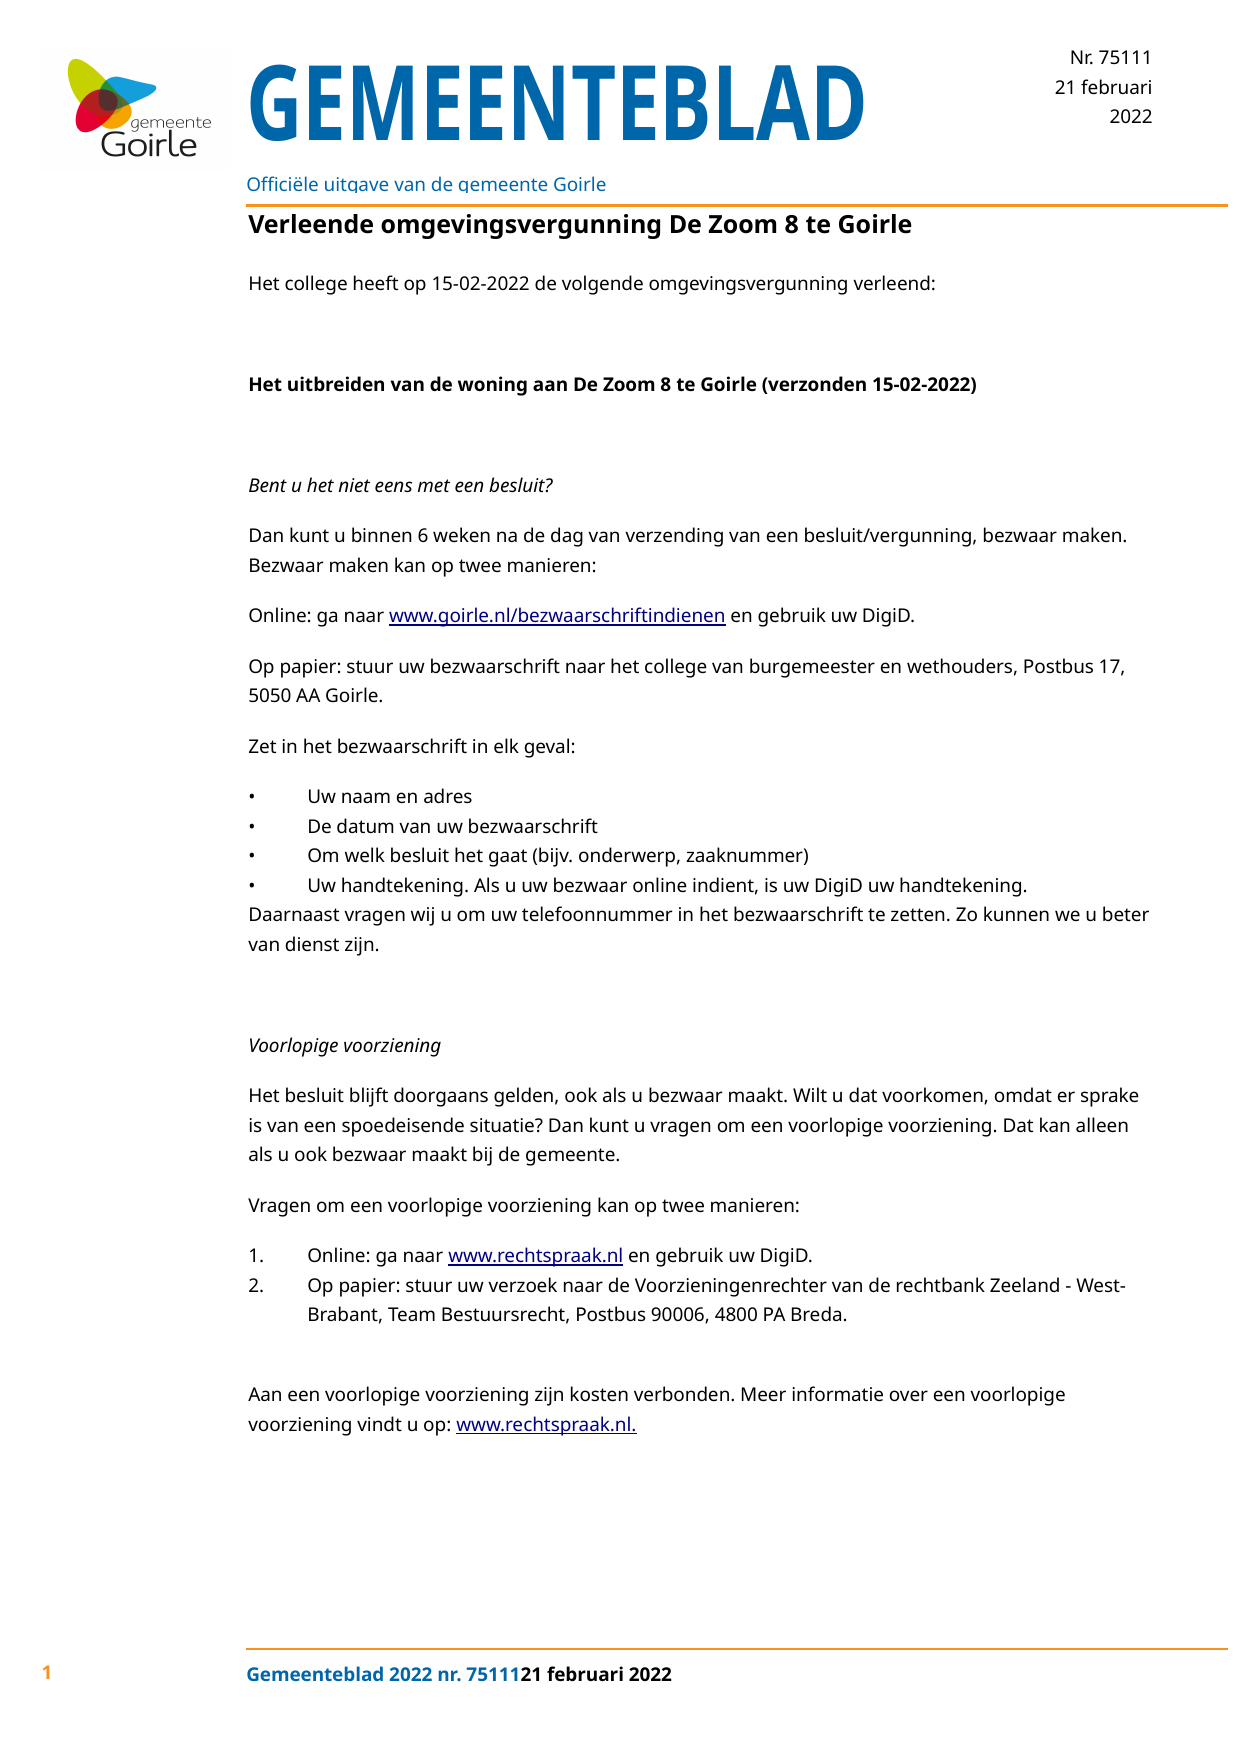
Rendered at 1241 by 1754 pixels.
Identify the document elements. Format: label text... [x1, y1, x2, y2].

list Uw handtekening. Als u uw bezwaar online indient, is uw DigiD uw handtekening. [248, 872, 1152, 898]
list Om welk besluit het gaat (bijv. onderwerp, zaaknummer) [248, 842, 1152, 868]
text Online: ga naar www.goirle.nl/bezwaarschriftindienen en gebruik uw DigiD. [248, 602, 1152, 628]
text Daarnaast vragen wij u om uw telefoonnummer in het bezwaarschrift te zetten. Zo kunnen we u beter van dienst zijn. [248, 902, 1152, 957]
list De datum van uw bezwaarschrift [248, 813, 1152, 838]
list Uw naam en adres [248, 783, 1152, 809]
text Zet in het bezwaarschrift in elk geval: [248, 733, 1152, 758]
text Voorlopige voorziening [248, 1032, 1152, 1058]
text Op papier: stuur uw bezwaarschrift naar het college van burgemeester en wethouders, Postbus 17, 5050 AA Goirle. [248, 653, 1152, 708]
text Vragen om een voorlopige voorziening kan op twee manieren: [248, 1192, 1152, 1218]
text Het college heeft op 15-02-2022 de volgende omgevingsvergunning verleend: [248, 270, 1152, 296]
text Verleende omgevingsvergunning De Zoom 8 te Goirle [248, 207, 1152, 241]
list Op papier: stuur uw verzoek naar de Voorzieningenrechter van de rechtbank Zeeland - West-Brabant, Team Bestuursrecht, Postbus 90006, 4800 PA Breda. [248, 1272, 1152, 1327]
text Het uitbreiden van de woning aan De Zoom 8 te Goirle (verzonden 15-02-2022) [248, 371, 1152, 397]
text Dan kunt u binnen 6 weken na de dag van verzending van een besluit/vergunning, bezwaar maken. Bezwaar maken kan op twee manieren: [248, 522, 1152, 578]
text Het besluit blijft doorgaans gelden, ook als u bezwaar maakt. Wilt u dat voorkomen, omdat er sprake is van een spoedeisende situatie? Dan kunt u vragen om een voorlopige voorziening. Dat kan alleen als u ook bezwaar maakt bij de gemeente. [248, 1082, 1152, 1167]
picture [41, 47, 231, 172]
list Online: ga naar www.rechtspraak.nl en gebruik uw DigiD. [248, 1242, 1152, 1268]
text Aan een voorlopige voorziening zijn kosten verbonden. Meer informatie over een voorlopige voorziening vindt u op: www.rechtspraak.nl. [248, 1382, 1152, 1437]
text Bent u het niet eens met een besluit? [248, 472, 1152, 498]
